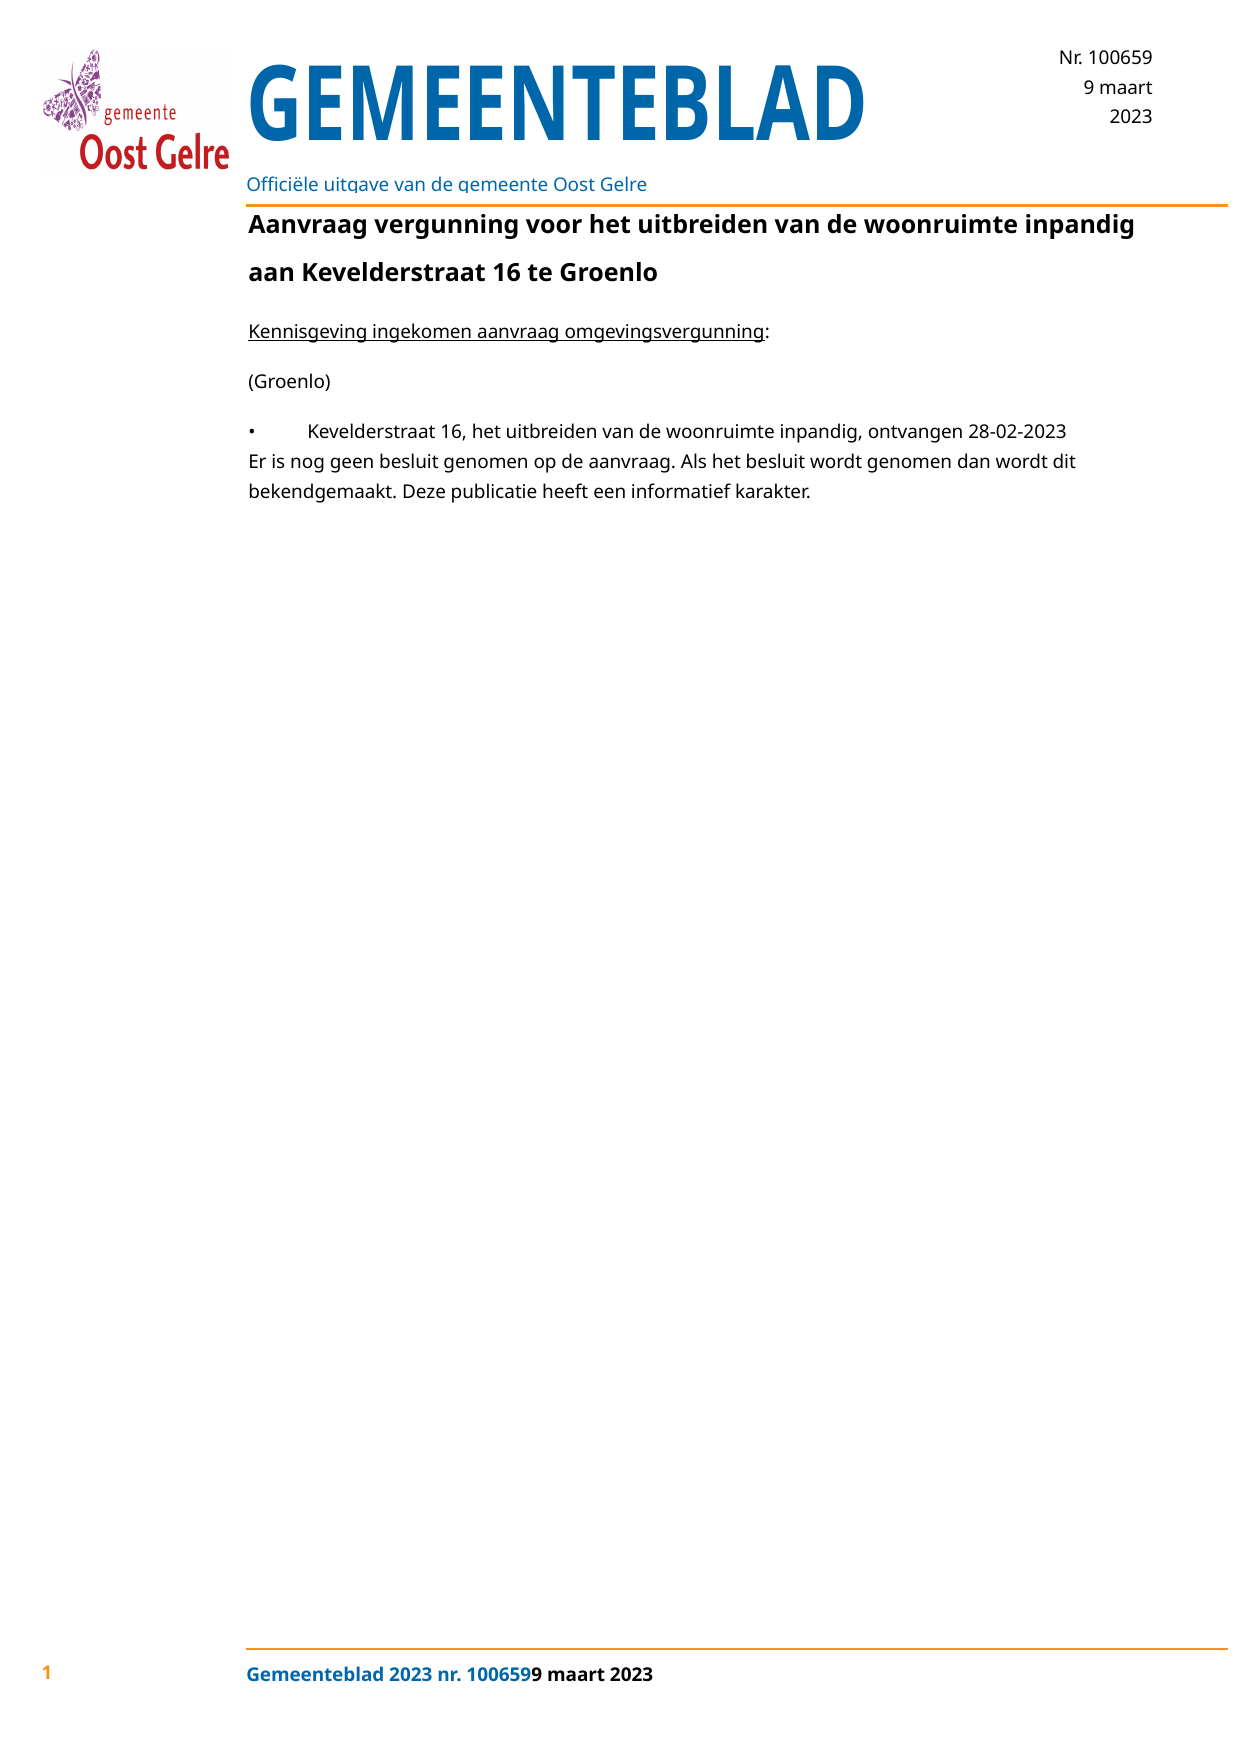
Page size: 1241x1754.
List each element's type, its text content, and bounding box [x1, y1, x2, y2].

text Aanvraag vergunning voor het uitbreiden van de woonruimte inpandig aan Kevelderstraat 16 te Groenlo [248, 207, 1152, 288]
text (Groenlo) [248, 368, 1152, 394]
picture [41, 47, 231, 172]
text Kennisgeving ingekomen aanvraag omgevingsvergunning: [248, 318, 1152, 344]
list Kevelderstraat 16, het uitbreiden van de woonruimte inpandig, ontvangen 28-02-2023 [248, 419, 1152, 444]
text Er is nog geen besluit genomen op de aanvraag. Als het besluit wordt genomen dan wordt dit bekendgemaakt. Deze publicatie heeft een informatief karakter. [248, 448, 1152, 504]
